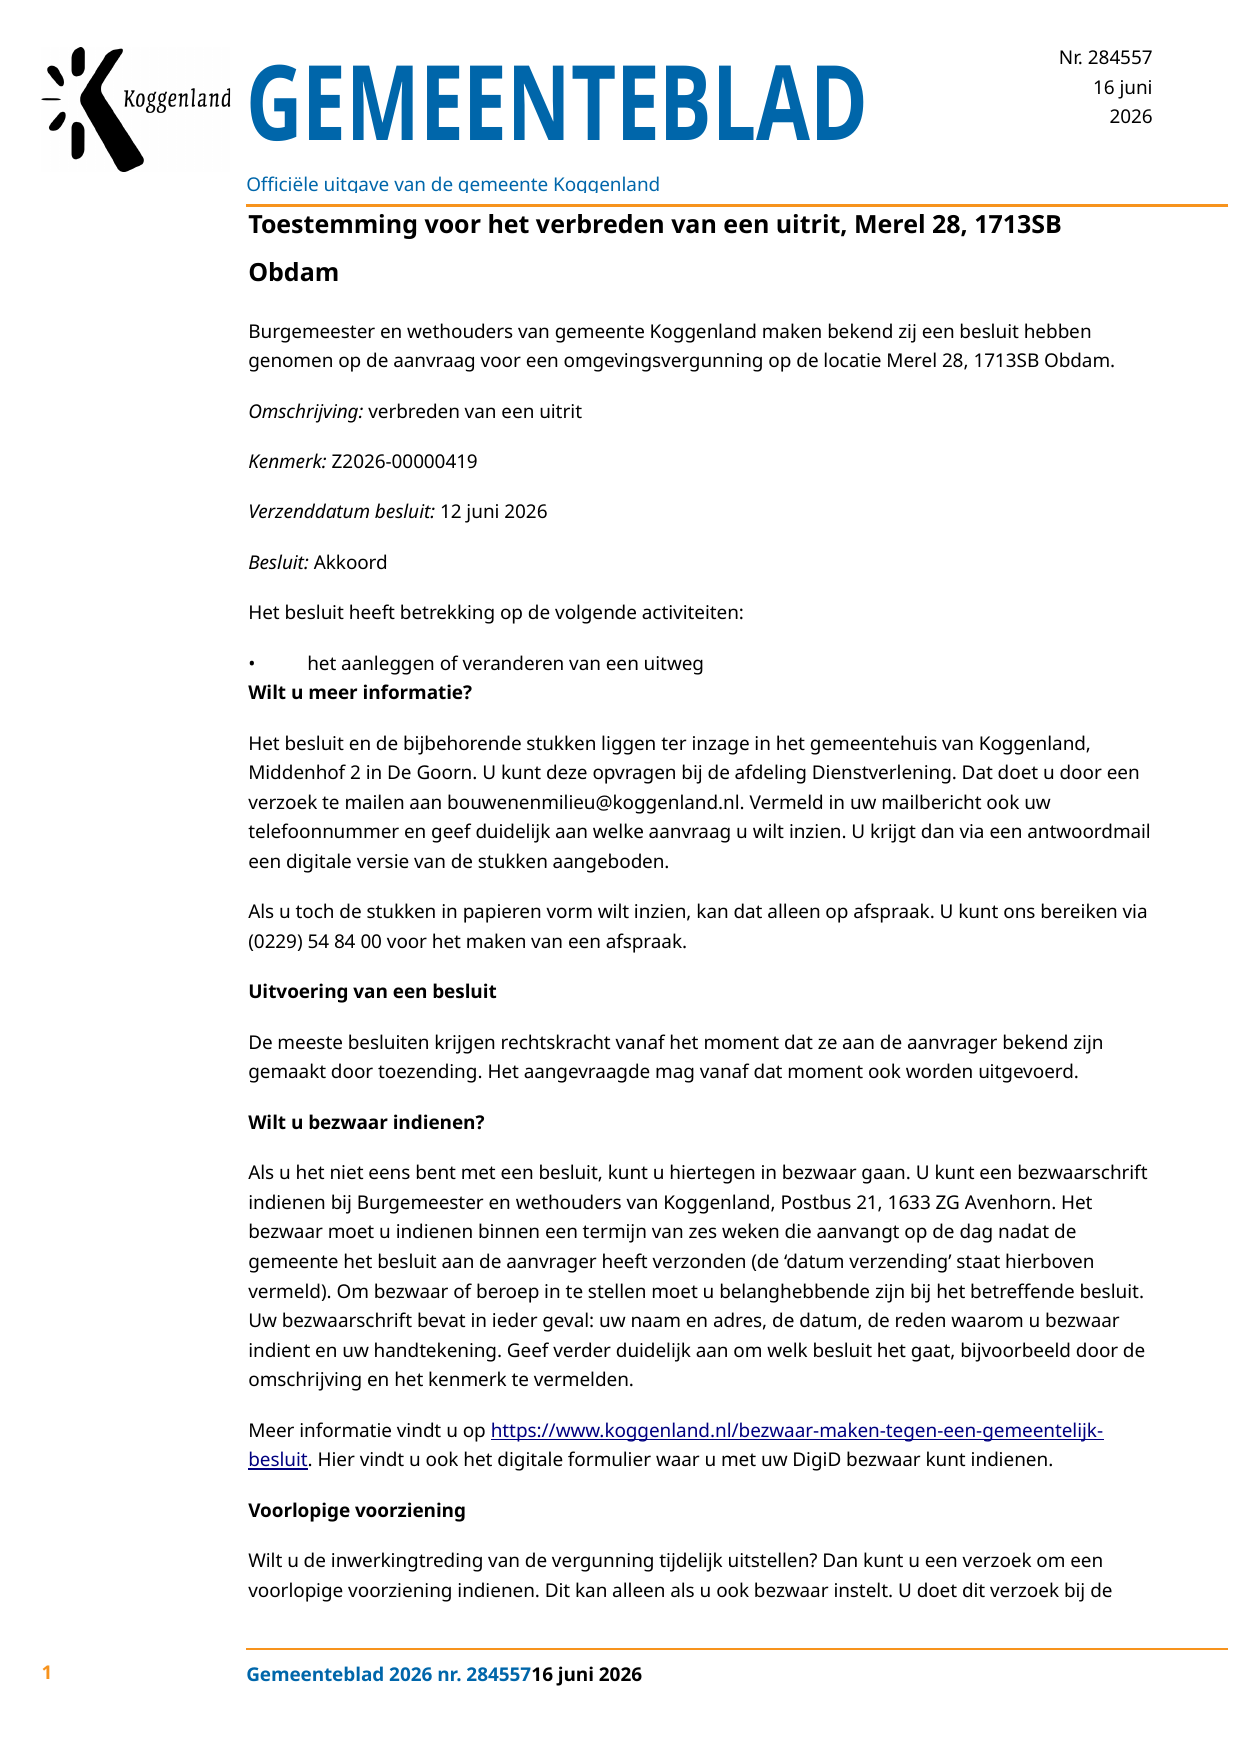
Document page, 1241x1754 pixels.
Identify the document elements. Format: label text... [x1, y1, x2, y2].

text Het besluit heeft betrekking op de volgende activiteiten: [248, 599, 1152, 625]
picture [41, 47, 231, 172]
text Besluit: Akkoord [248, 549, 1152, 575]
text Kenmerk: Z2026-00000419 [248, 448, 1152, 474]
text Wilt u bezwaar indienen? [248, 1109, 1152, 1135]
text Toestemming voor het verbreden van een uitrit, Merel 28, 1713SB Obdam [248, 207, 1152, 288]
text Meer informatie vindt u op https://www.koggenland.nl/bezwaar-maken-tegen-een-gemeentelijk-besluit. Hier vindt u ook het digitale formulier waar u met uw DigiD bezwaar kunt indienen. [248, 1417, 1152, 1472]
text Verzenddatum besluit: 12 juni 2026 [248, 499, 1152, 524]
text Burgemeester en wethouders van gemeente Koggenland maken bekend zij een besluit hebben genomen op de aanvraag voor een omgevingsvergunning op de locatie Merel 28, 1713SB Obdam. [248, 318, 1152, 373]
list het aanleggen of veranderen van een uitweg [248, 650, 1152, 676]
text Het besluit en de bijbehorende stukken liggen ter inzage in het gemeentehuis van Koggenland, Middenhof 2 in De Goorn. U kunt deze opvragen bij de afdeling Dienstverlening. Dat doet u door een verzoek te mailen aan bouwenenmilieu@koggenland.nl. Vermeld in uw mailbericht ook uw telefoonnummer en geef duidelijk aan welke aanvraag u wilt inzien. U krijgt dan via een antwoordmail een digitale versie van de stukken aangeboden. [248, 730, 1152, 874]
text Omschrijving: verbreden van een uitrit [248, 398, 1152, 424]
text Wilt u de inwerkingtreding van de vergunning tijdelijk uitstellen? Dan kunt u een verzoek om een voorlopige voorziening indienen. Dit kan alleen als u ook bezwaar instelt. U doet dit verzoek bij de [248, 1547, 1152, 1603]
text Uitvoering van een besluit [248, 979, 1152, 1004]
text Als u het niet eens bent met een besluit, kunt u hiertegen in bezwaar gaan. U kunt een bezwaarschrift indienen bij Burgemeester en wethouders van Koggenland, Postbus 21, 1633 ZG Avenhorn. Het bezwaar moet u indienen binnen een termijn van zes weken die aanvangt op de dag nadat de gemeente het besluit aan de aanvrager heeft verzonden (de ‘datum verzending’ staat hierboven vermeld). Om bezwaar of beroep in te stellen moet u belanghebbende zijn bij het betreffende besluit. Uw bezwaarschrift bevat in ieder geval: uw naam en adres, de datum, de reden waarom u bezwaar indient en uw handtekening. Geef verder duidelijk aan om welk besluit het gaat, bijvoorbeeld door de omschrijving en het kenmerk te vermelden. [248, 1159, 1152, 1392]
text Als u toch de stukken in papieren vorm wilt inzien, kan dat alleen op afspraak. U kunt ons bereiken via (0229) 54 84 00 voor het maken van een afspraak. [248, 899, 1152, 954]
text Wilt u meer informatie? [248, 679, 1152, 705]
text De meeste besluiten krijgen rechtskracht vanaf het moment dat ze aan de aanvrager bekend zijn gemaakt door toezending. Het aangevraagde mag vanaf dat moment ook worden uitgevoerd. [248, 1029, 1152, 1084]
text Voorlopige voorziening [248, 1497, 1152, 1523]
